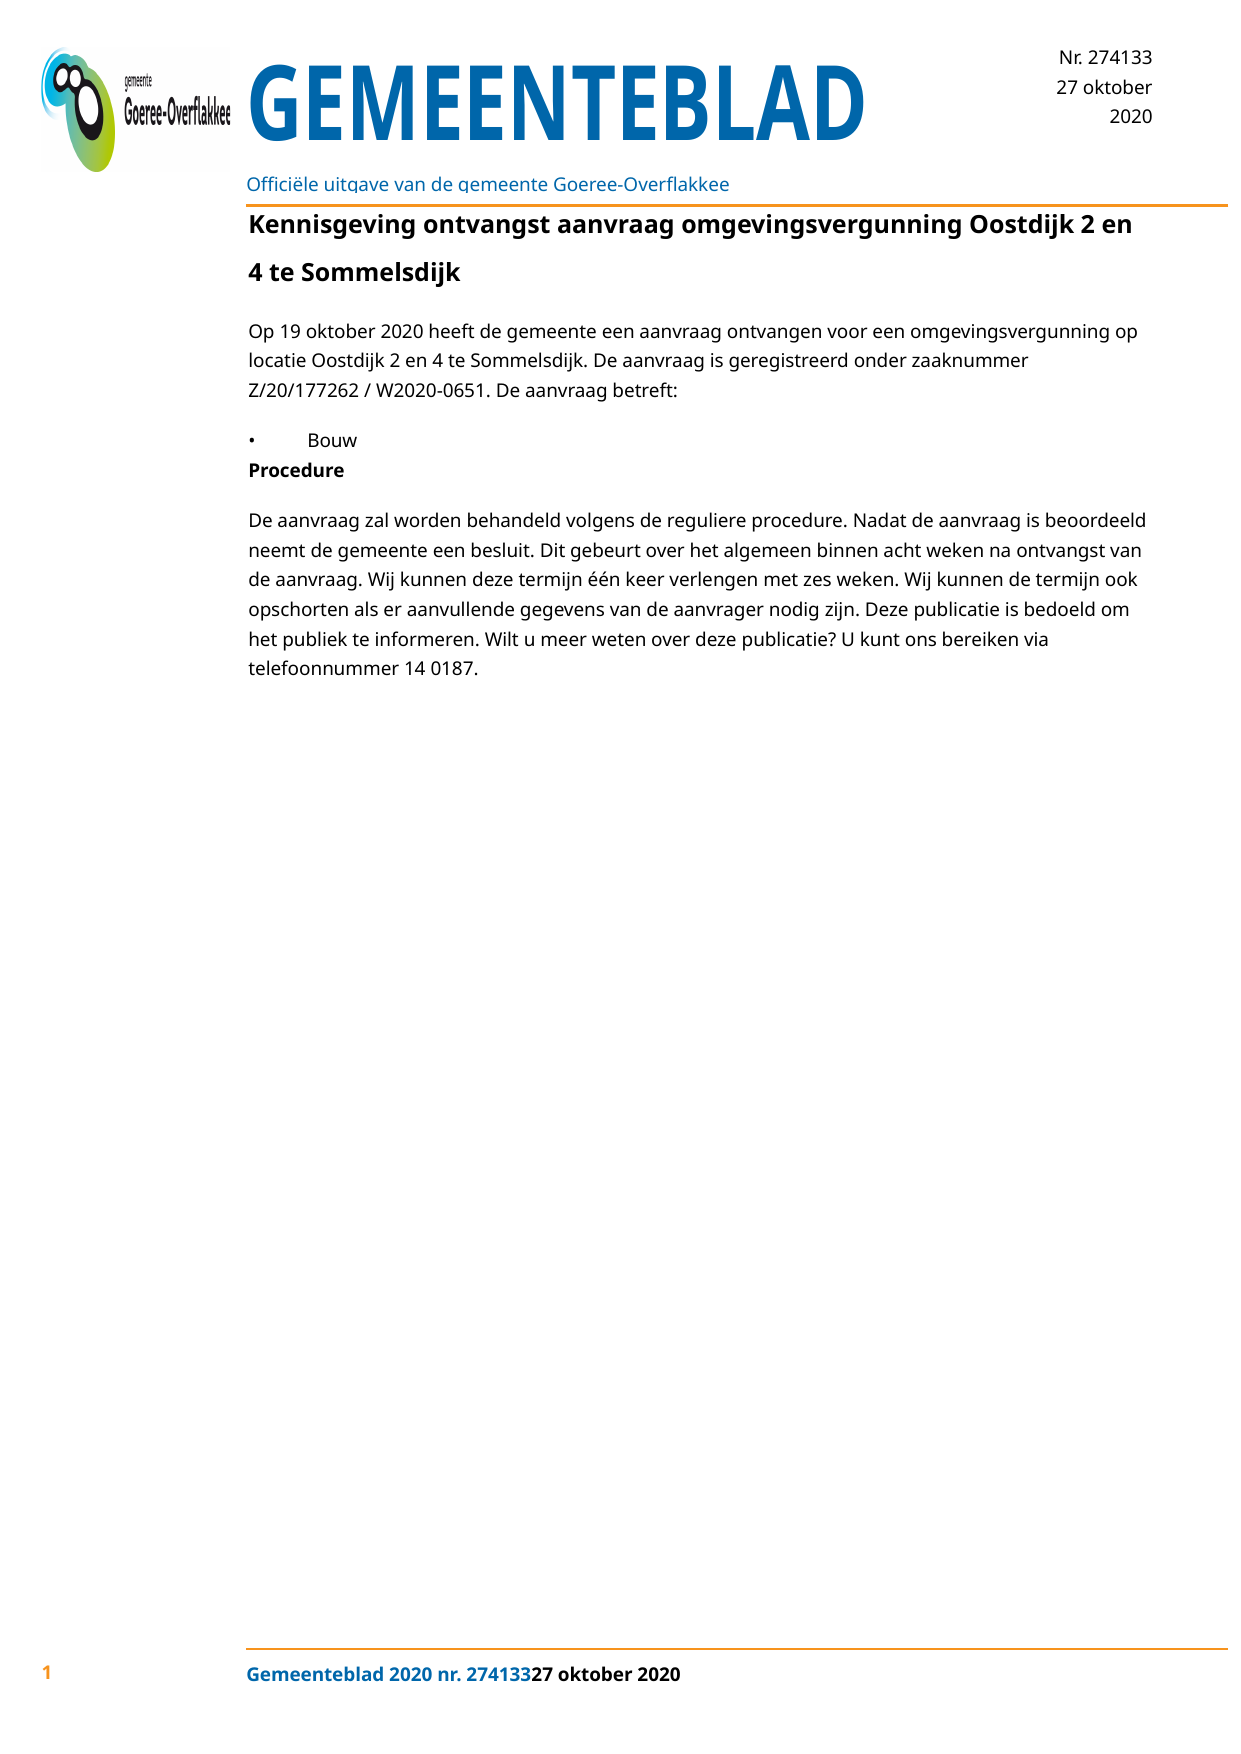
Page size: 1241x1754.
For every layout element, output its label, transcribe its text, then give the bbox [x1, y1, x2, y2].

text Kennisgeving ontvangst aanvraag omgevingsvergunning Oostdijk 2 en 4 te Sommelsdijk [248, 207, 1152, 288]
picture [41, 47, 231, 172]
text Op 19 oktober 2020 heeft de gemeente een aanvraag ontvangen voor een omgevingsvergunning op locatie Oostdijk 2 en 4 te Sommelsdijk. De aanvraag is geregistreerd onder zaaknummer Z/20/177262 / W2020-0651. De aanvraag betreft: [248, 318, 1152, 403]
text De aanvraag zal worden behandeld volgens de reguliere procedure. Nadat de aanvraag is beoordeeld neemt de gemeente een besluit. Dit gebeurt over het algemeen binnen acht weken na ontvangst van de aanvraag. Wij kunnen deze termijn één keer verlengen met zes weken. Wij kunnen de termijn ook opschorten als er aanvullende gegevens van de aanvrager nodig zijn. Deze publicatie is bedoeld om het publiek te informeren. Wilt u meer weten over deze publicatie? U kunt ons bereiken via telefoonnummer 14 0187. [248, 507, 1152, 681]
text Procedure [248, 457, 1152, 483]
list Bouw [248, 427, 1152, 453]
